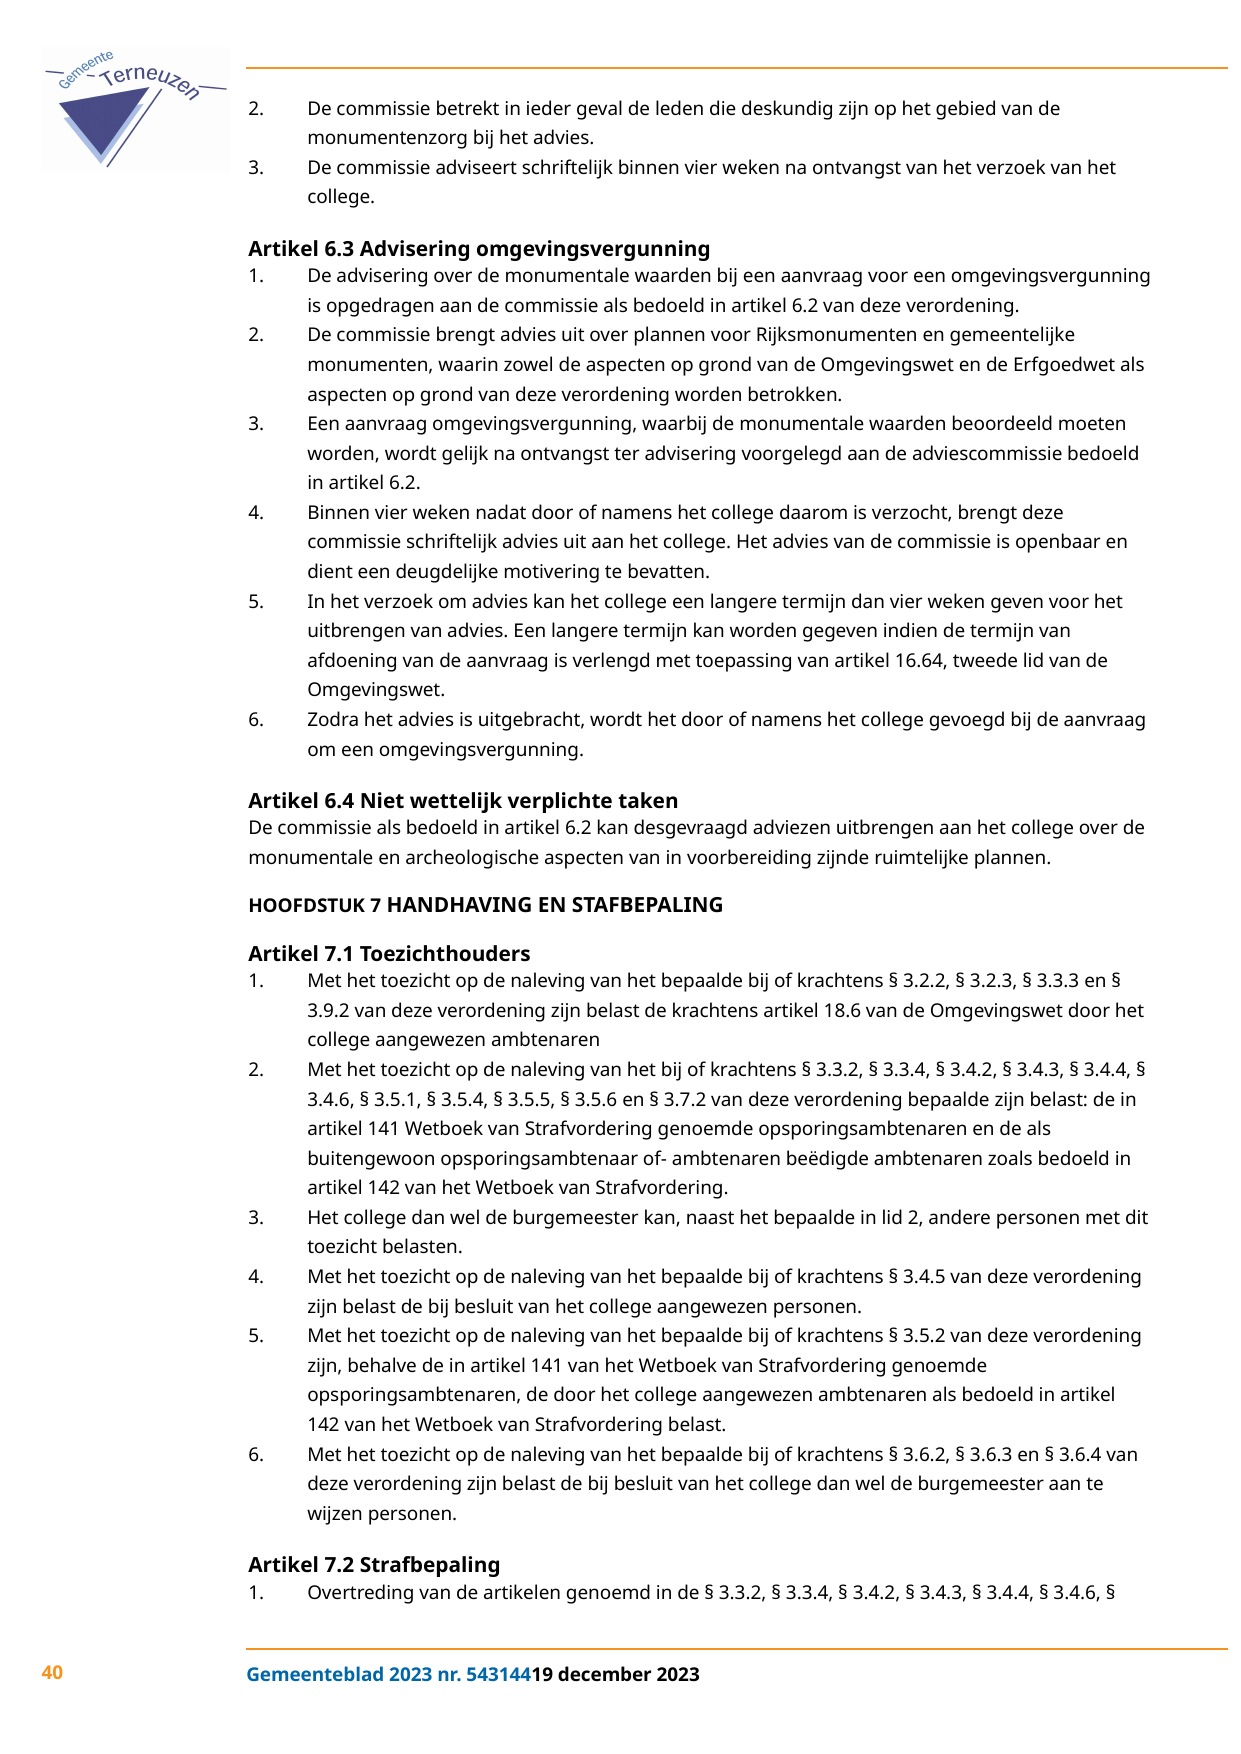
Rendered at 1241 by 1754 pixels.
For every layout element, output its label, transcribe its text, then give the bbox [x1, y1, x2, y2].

list De commissie betrekt in ieder geval de leden die deskundig zijn op het gebied van de monumentenzorg bij het advies. [248, 95, 1152, 150]
list Binnen vier weken nadat door of namens het college daarom is verzocht, brengt deze commissie schriftelijk advies uit aan het college. Het advies van de commissie is openbaar en dient een deugdelijke motivering te bevatten. [248, 499, 1152, 584]
text Artikel 7.1 Toezichthouders [248, 939, 1152, 967]
list De commissie adviseert schriftelijk binnen vier weken na ontvangst van het verzoek van het college. [248, 154, 1152, 209]
list Een aanvraag omgevingsvergunning, waarbij de monumentale waarden beoordeeld moeten worden, wordt gelijk na ontvangst ter advisering voorgelegd aan de adviescommissie bedoeld in artikel 6.2. [248, 410, 1152, 495]
list Met het toezicht op de naleving van het bepaalde bij of krachtens § 3.4.5 van deze verordening zijn belast de bij besluit van het college aangewezen personen. [248, 1263, 1152, 1319]
list Met het toezicht op de naleving van het bij of krachtens § 3.3.2, § 3.3.4, § 3.4.2, § 3.4.3, § 3.4.4, § 3.4.6, § 3.5.1, § 3.5.4, § 3.5.5, § 3.5.6 en § 3.7.2 van deze verordening bepaalde zijn belast: de in artikel 141 Wetboek van Strafvordering genoemde opsporingsambtenaren en de als buitengewoon opsporingsambtenaar of- ambtenaren beëdigde ambtenaren zoals bedoeld in artikel 142 van het Wetboek van Strafvordering. [248, 1056, 1152, 1200]
list Zodra het advies is uitgebracht, wordt het door of namens het college gevoegd bij de aanvraag om een omgevingsvergunning. [248, 706, 1152, 761]
list Met het toezicht op de naleving van het bepaalde bij of krachtens § 3.5.2 van deze verordening zijn, behalve de in artikel 141 van het Wetboek van Strafvordering genoemde opsporingsambtenaren, de door het college aangewezen ambtenaren als bedoeld in artikel 142 van het Wetboek van Strafvordering belast. [248, 1322, 1152, 1437]
list Het college dan wel de burgemeester kan, naast het bepaalde in lid 2, andere personen met dit toezicht belasten. [248, 1204, 1152, 1259]
picture [41, 47, 231, 172]
list Met het toezicht op de naleving van het bepaalde bij of krachtens § 3.2.2, § 3.2.3, § 3.3.3 en § 3.9.2 van deze verordening zijn belast de krachtens artikel 18.6 van de Omgevingswet door het college aangewezen ambtenaren [248, 967, 1152, 1052]
list De commissie brengt advies uit over plannen voor Rijksmonumenten en gemeentelijke monumenten, waarin zowel de aspecten op grond van de Omgevingswet en de Erfgoedwet als aspecten op grond van deze verordening worden betrokken. [248, 322, 1152, 406]
list Overtreding van de artikelen genoemd in de § 3.3.2, § 3.3.4, § 3.4.2, § 3.4.3, § 3.4.4, § 3.4.6, § [248, 1579, 1152, 1604]
list De advisering over de monumentale waarden bij een aanvraag voor een omgevingsvergunning is opgedragen aan de commissie als bedoeld in artikel 6.2 van deze verordening. [248, 262, 1152, 318]
list In het verzoek om advies kan het college een langere termijn dan vier weken geven voor het uitbrengen van advies. Een langere termijn kan worden gegeven indien de termijn van afdoening van de aanvraag is verlengd met toepassing van artikel 16.64, tweede lid van de Omgevingswet. [248, 588, 1152, 702]
text Artikel 6.4 Niet wettelijk verplichte taken [248, 786, 1152, 814]
list Met het toezicht op de naleving van het bepaalde bij of krachtens § 3.6.2, § 3.6.3 en § 3.6.4 van deze verordening zijn belast de bij besluit van het college dan wel de burgemeester aan te wijzen personen. [248, 1441, 1152, 1526]
text Artikel 7.2 Strafbepaling [248, 1550, 1152, 1579]
text Artikel 6.3 Advisering omgevingsvergunning [248, 234, 1152, 262]
text De commissie als bedoeld in artikel 6.2 kan desgevraagd adviezen uitbrengen aan het college over de monumentale en archeologische aspecten van in voorbereiding zijnde ruimtelijke plannen. [248, 814, 1152, 870]
text HOOFDSTUK 7 HANDHAVING EN STAFBEPALING [248, 890, 1152, 918]
